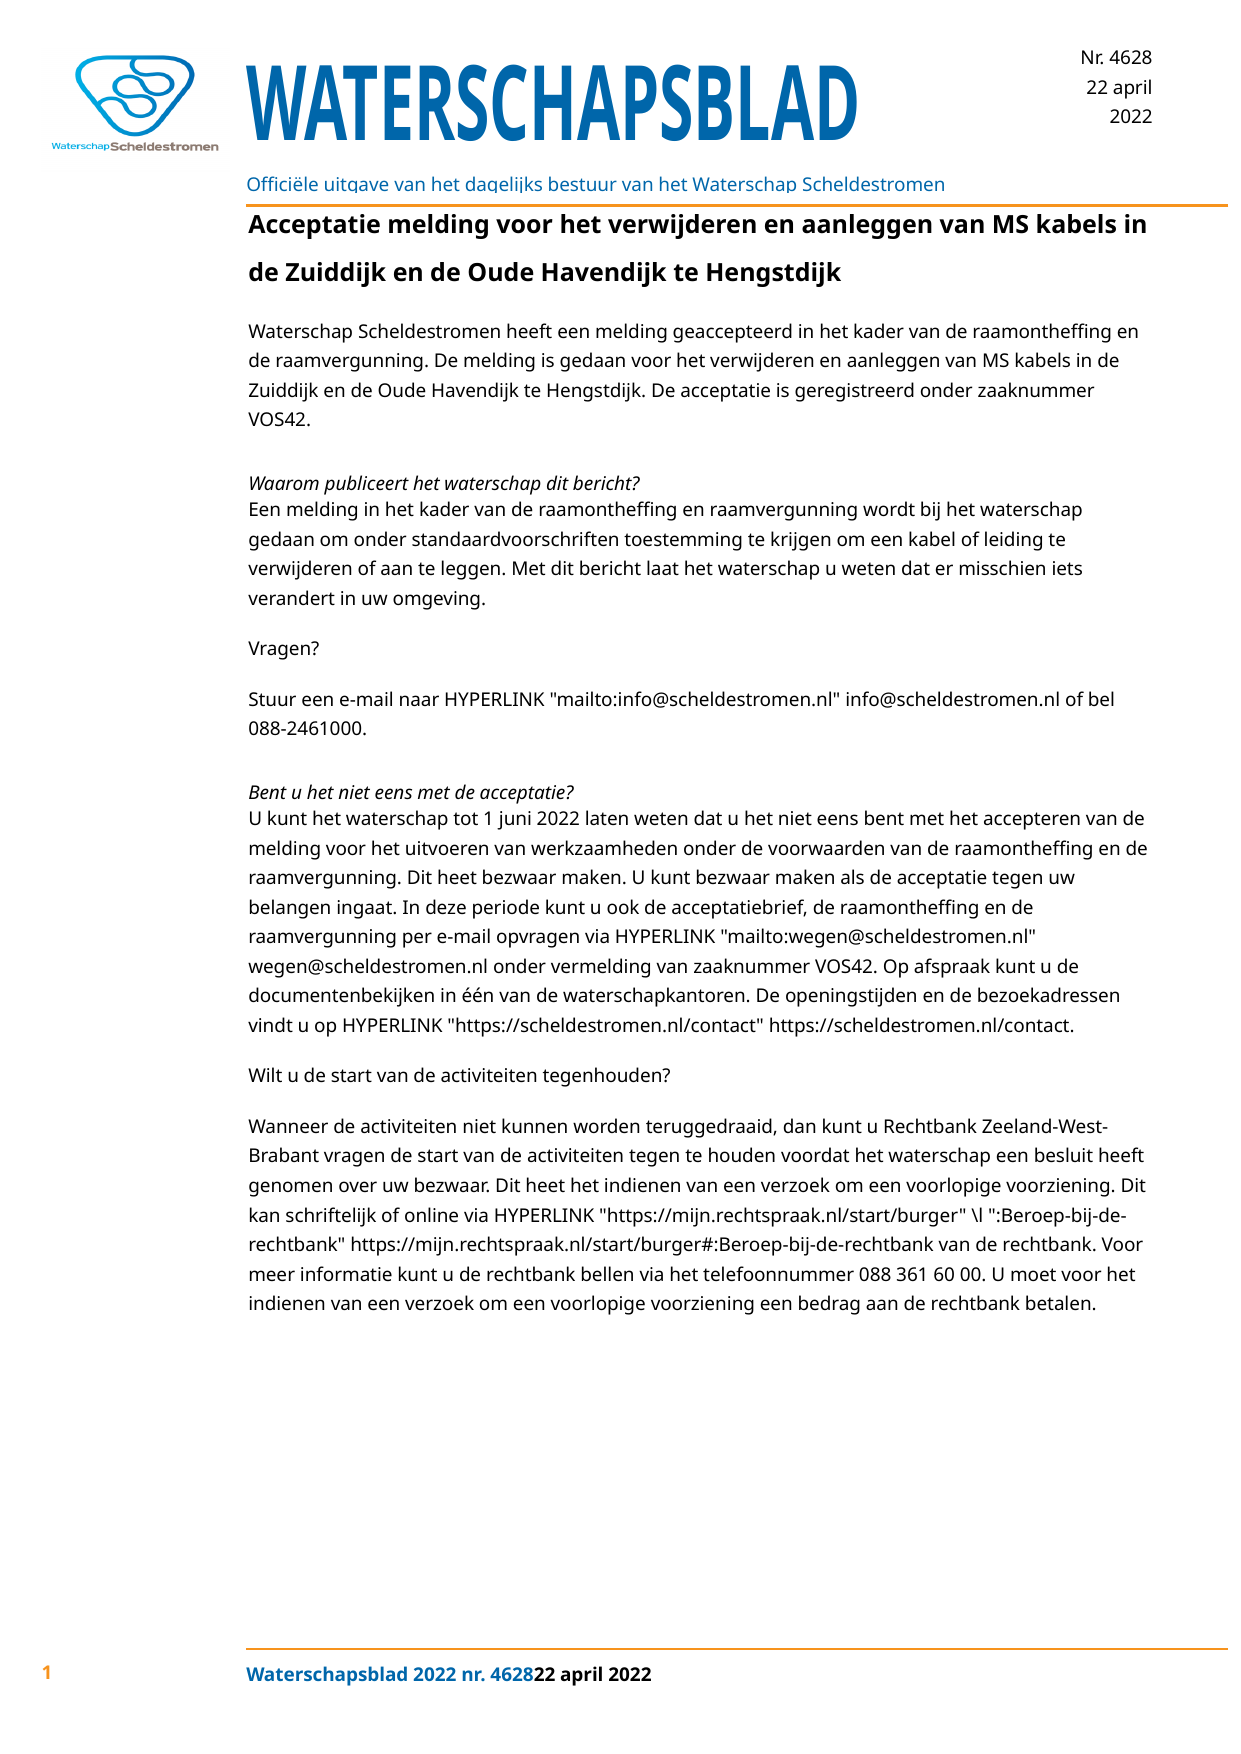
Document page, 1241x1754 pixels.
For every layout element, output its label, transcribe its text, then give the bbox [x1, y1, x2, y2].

picture [41, 47, 231, 172]
text U kunt het waterschap tot 1 juni 2022 laten weten dat u het niet eens bent met het accepteren van de melding voor het uitvoeren van werkzaamheden onder de voorwaarden van de raamontheffing en de raamvergunning. Dit heet bezwaar maken. U kunt bezwaar maken als de acceptatie tegen uw belangen ingaat. In deze periode kunt u ook de acceptatiebrief, de raamontheffing en de raamvergunning per e-mail opvragen via HYPERLINK "mailto:wegen@scheldestromen.nl" wegen@scheldestromen.nl onder vermelding van zaaknummer VOS42. Op afspraak kunt u de documentenbekijken in één van de waterschapkantoren. De openingstijden en de bezoekadressen vindt u op HYPERLINK "https://scheldestromen.nl/contact" https://scheldestromen.nl/contact. [248, 805, 1152, 1038]
text Bent u het niet eens met de acceptatie? [248, 779, 1152, 805]
text Acceptatie melding voor het verwijderen en aanleggen van MS kabels in de Zuiddijk en de Oude Havendijk te Hengstdijk [248, 207, 1152, 288]
text Stuur een e-mail naar HYPERLINK "mailto:info@scheldestromen.nl" info@scheldestromen.nl of bel 088-2461000. [248, 686, 1152, 741]
text Een melding in het kader van de raamontheffing en raamvergunning wordt bij het waterschap gedaan om onder standaardvoorschriften toestemming te krijgen om een kabel of leiding te verwijderen of aan te leggen. Met dit bericht laat het waterschap u weten dat er misschien iets verandert in uw omgeving. [248, 496, 1152, 611]
text Wanneer de activiteiten niet kunnen worden teruggedraaid, dan kunt u Rechtbank Zeeland-West-Brabant vragen de start van de activiteiten tegen te houden voordat het waterschap een besluit heeft genomen over uw bezwaar. Dit heet het indienen van een verzoek om een voorlopige voorziening. Dit kan schriftelijk of online via HYPERLINK "https://mijn.rechtspraak.nl/start/burger" \l ":Beroep-bij-de-rechtbank" https://mijn.rechtspraak.nl/start/burger#:Beroep-bij-de-rechtbank van de rechtbank. Voor meer informatie kunt u de rechtbank bellen via het telefoonnummer 088 361 60 00. U moet voor het indienen van een verzoek om een voorlopige voorziening een bedrag aan de rechtbank betalen. [248, 1113, 1152, 1316]
text Vragen? [248, 636, 1152, 661]
text Wilt u de start van de activiteiten tegenhouden? [248, 1063, 1152, 1088]
text Waterschap Scheldestromen heeft een melding geaccepteerd in het kader van de raamontheffing en de raamvergunning. De melding is gedaan voor het verwijderen en aanleggen van MS kabels in de Zuiddijk en de Oude Havendijk te Hengstdijk. De acceptatie is geregistreerd onder zaaknummer VOS42. [248, 318, 1152, 432]
text Waarom publiceert het waterschap dit bericht? [248, 471, 1152, 496]
